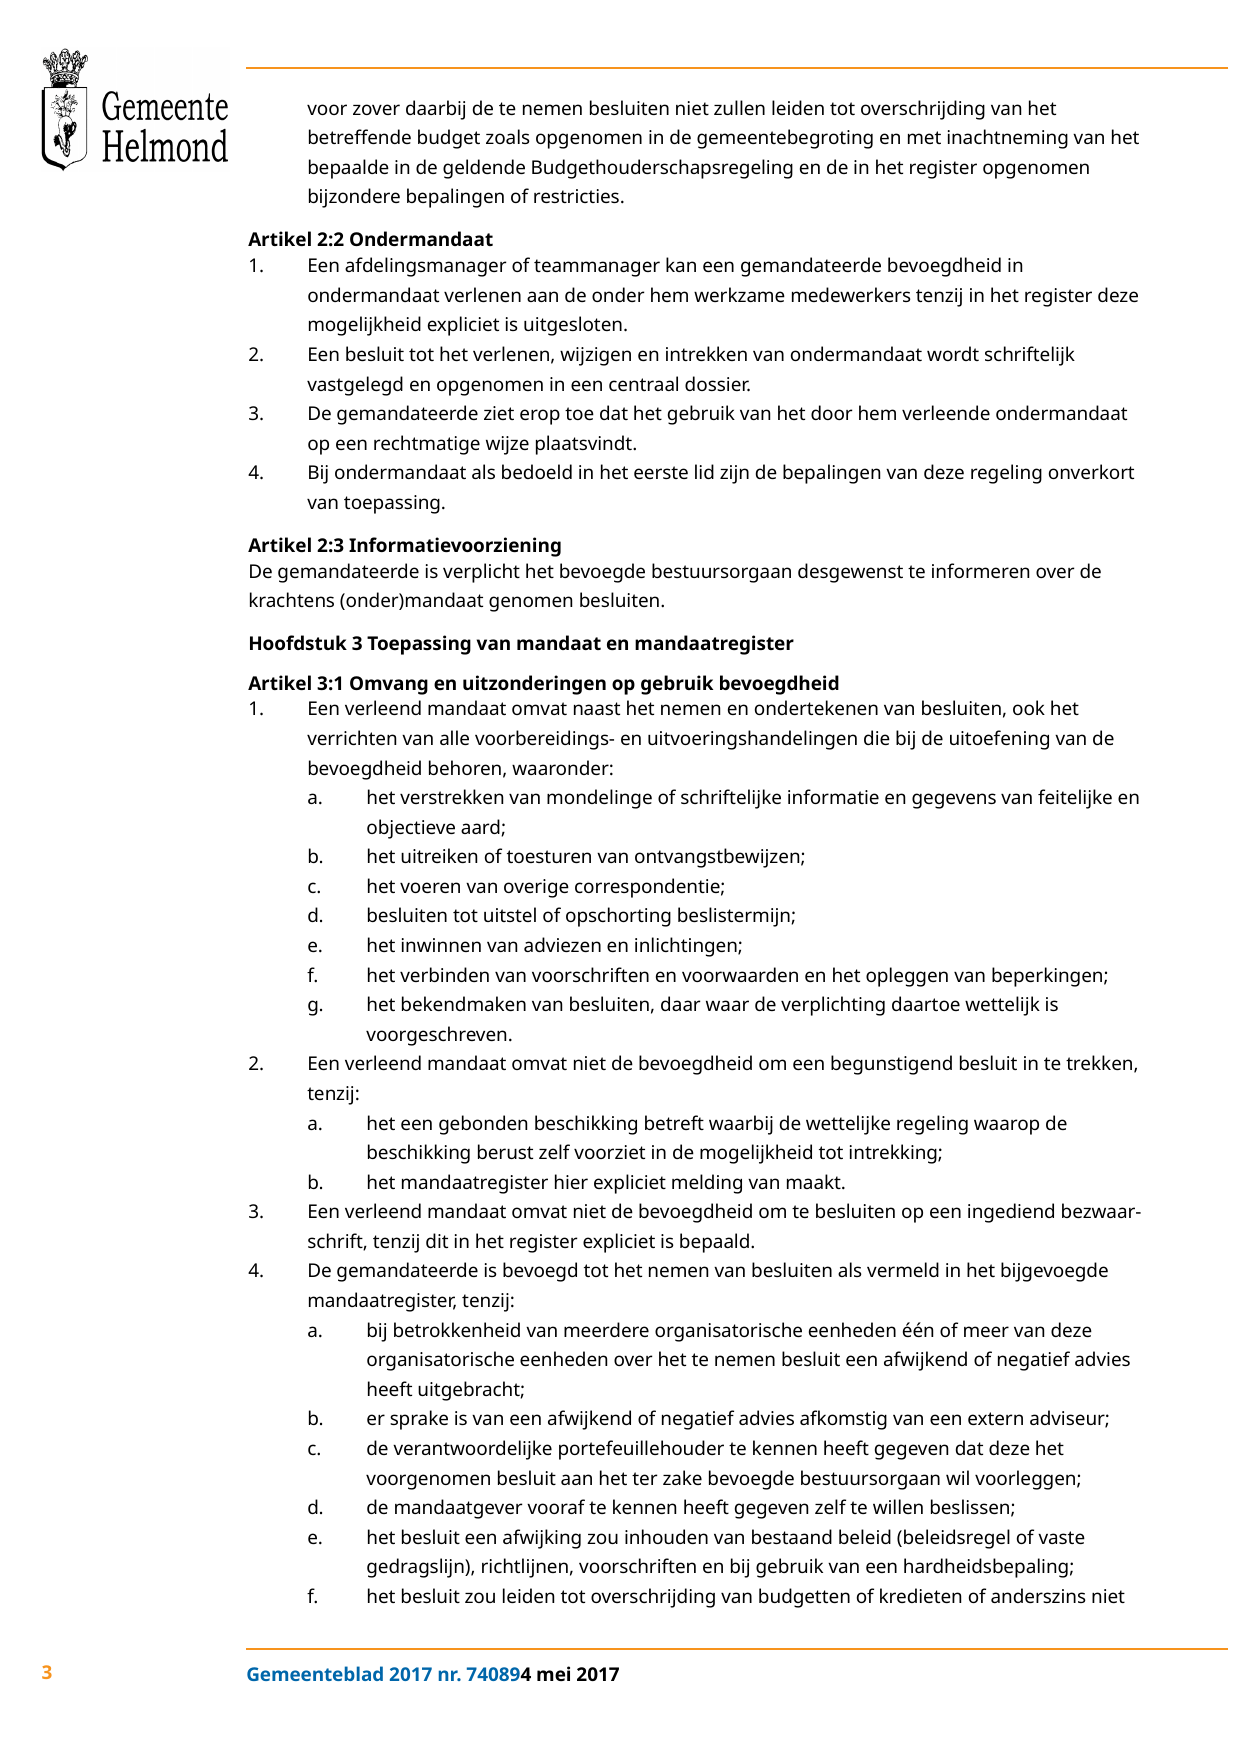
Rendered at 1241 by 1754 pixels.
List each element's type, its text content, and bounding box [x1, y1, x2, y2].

list de mandaatgever vooraf te kennen heeft gegeven zelf te willen beslissen; [307, 1494, 1152, 1520]
list Een verleend mandaat omvat niet de bevoegdheid om te besluiten op een ingediend bezwaar- schrift, tenzij dit in het register expliciet is bepaald. [248, 1198, 1152, 1254]
text Hoofdstuk 3 Toepassing van mandaat en mandaatregister [248, 631, 1152, 656]
list Een verleend mandaat omvat niet de bevoegdheid om een begunstigend besluit in te trekken, tenzij: [248, 1051, 1152, 1106]
list het bekendmaken van besluiten, daar waar de verplichting daartoe wettelijk is voorgeschreven. [307, 991, 1152, 1047]
list voor zover daarbij de te nemen besluiten niet zullen leiden tot overschrijding van het betreffende budget zoals opgenomen in de gemeentebegroting en met inachtneming van het bepaalde in de geldende Budgethouderschapsregeling en de in het register opgenomen bijzondere bepalingen of restricties. [248, 95, 1152, 209]
list De gemandateerde is bevoegd tot het nemen van besluiten als vermeld in het bijgevoegde mandaatregister, tenzij: [248, 1258, 1152, 1313]
list besluiten tot uitstel of opschorting beslistermijn; [307, 903, 1152, 928]
list bij betrokkenheid van meerdere organisatorische eenheden één of meer van deze organisatorische eenheden over het te nemen besluit een afwijkend of negatief advies heeft uitgebracht; [307, 1317, 1152, 1402]
list het uitreiken of toesturen van ontvangstbewijzen; [307, 843, 1152, 869]
list Een afdelingsmanager of teammanager kan een gemandateerde bevoegdheid in ondermandaat verlenen aan de onder hem werkzame medewerkers tenzij in het register deze mogelijkheid expliciet is uitgesloten. [248, 252, 1152, 337]
list het besluit een afwijking zou inhouden van bestaand beleid (beleidsregel of vaste gedragslijn), richtlijnen, voorschriften en bij gebruik van een hardheidsbepaling; [307, 1524, 1152, 1579]
list het voeren van overige correspondentie; [307, 873, 1152, 899]
list het mandaatregister hier expliciet melding van maakt. [307, 1169, 1152, 1195]
list Bij ondermandaat als bedoeld in het eerste lid zijn de bepalingen van deze regeling onverkort van toepassing. [248, 459, 1152, 515]
list Een besluit tot het verlenen, wijzigen en intrekken van ondermandaat wordt schriftelijk vastgelegd en opgenomen in een centraal dossier. [248, 341, 1152, 396]
list het verbinden van voorschriften en voorwaarden en het opleggen van beperkingen; [307, 962, 1152, 988]
text Artikel 2:2 Ondermandaat [248, 227, 1152, 252]
text Artikel 3:1 Omvang en uitzonderingen op gebruik bevoegdheid [248, 670, 1152, 696]
picture [41, 47, 231, 172]
text De gemandateerde is verplicht het bevoegde bestuursorgaan desgewenst te informeren over de krachtens (onder)mandaat genomen besluiten. [248, 558, 1152, 613]
list De gemandateerde ziet erop toe dat het gebruik van het door hem verleende ondermandaat op een rechtmatige wijze plaatsvindt. [248, 400, 1152, 456]
list het inwinnen van adviezen en inlichtingen; [307, 932, 1152, 958]
list het een gebonden beschikking betreft waarbij de wettelijke regeling waarop de beschikking berust zelf voorziet in de mogelijkheid tot intrekking; [307, 1110, 1152, 1165]
list de verantwoordelijke portefeuillehouder te kennen heeft gegeven dat deze het voorgenomen besluit aan het ter zake bevoegde bestuursorgaan wil voorleggen; [307, 1435, 1152, 1491]
list er sprake is van een afwijkend of negatief advies afkomstig van een extern adviseur; [307, 1406, 1152, 1431]
list het verstrekken van mondelinge of schriftelijke informatie en gegevens van feitelijke en objectieve aard; [307, 784, 1152, 840]
text Artikel 2:3 Informatievoorziening [248, 532, 1152, 558]
list het besluit zou leiden tot overschrijding van budgetten of kredieten of anderszins niet [307, 1583, 1152, 1609]
list Een verleend mandaat omvat naast het nemen en ondertekenen van besluiten, ook het verrichten van alle voorbereidings- en uitvoeringshandelingen die bij de uitoefening van de bevoegdheid behoren, waaronder: [248, 696, 1152, 781]
